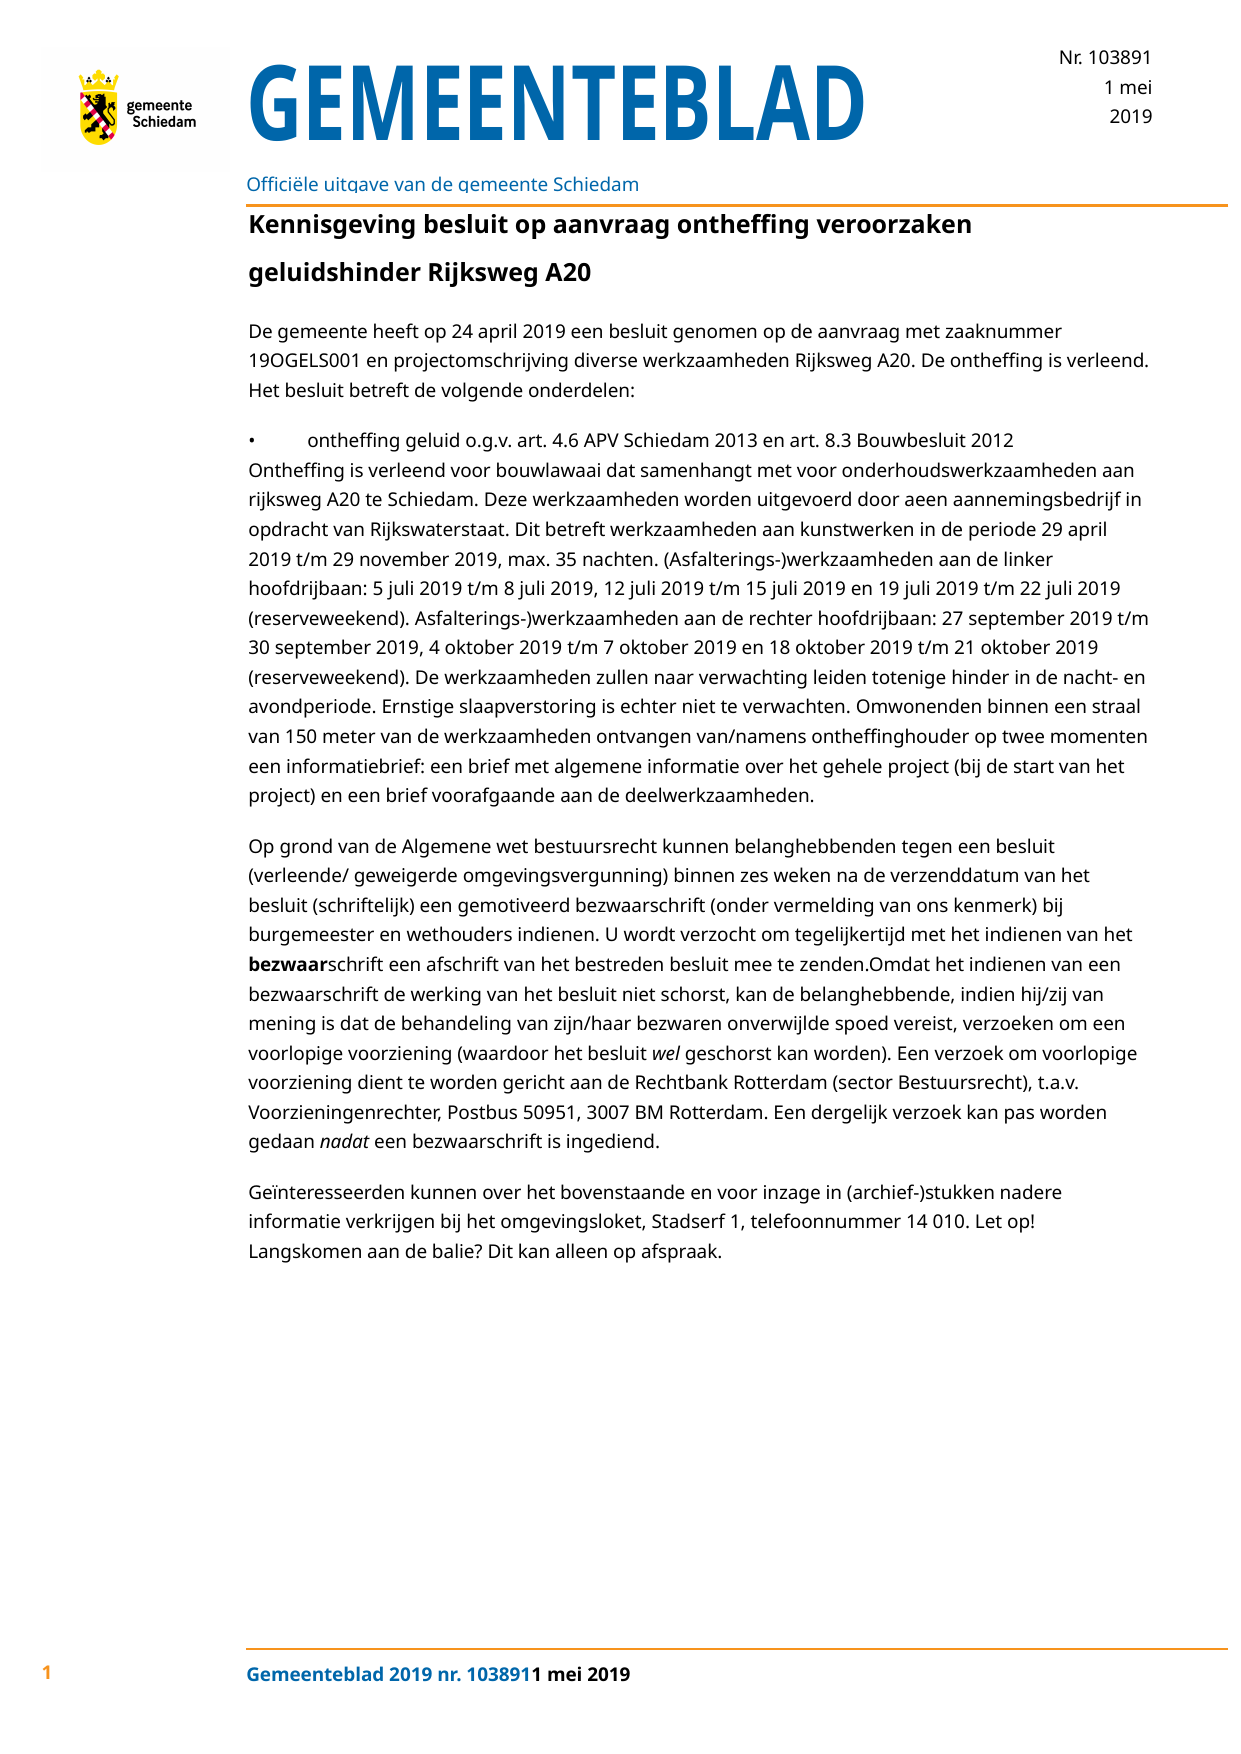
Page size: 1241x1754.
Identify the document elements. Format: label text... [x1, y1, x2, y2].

text Ontheffing is verleend voor bouwlawaai dat samenhangt met voor onderhoudswerkzaamheden aan rijksweg A20 te Schiedam. Deze werkzaamheden worden uitgevoerd door aeen aannemingsbedrijf in opdracht van Rijkswaterstaat. Dit betreft werkzaamheden aan kunstwerken in de periode 29 april 2019 t/m 29 november 2019, max. 35 nachten. (Asfalterings-)werkzaamheden aan de linker hoofdrijbaan: 5 juli 2019 t/m 8 juli 2019, 12 juli 2019 t/m 15 juli 2019 en 19 juli 2019 t/m 22 juli 2019 (reserveweekend). Asfalterings-)werkzaamheden aan de rechter hoofdrijbaan: 27 september 2019 t/m 30 september 2019, 4 oktober 2019 t/m 7 oktober 2019 en 18 oktober 2019 t/m 21 oktober 2019 (reserveweekend). De werkzaamheden zullen naar verwachting leiden totenige hinder in de nacht- en avondperiode. Ernstige slaapverstoring is echter niet te verwachten. Omwonenden binnen een straal van 150 meter van de werkzaamheden ontvangen van/namens ontheffinghouder op twee momenten een informatiebrief: een brief met algemene informatie over het gehele project (bij de start van het project) en een brief voorafgaande aan de deelwerkzaamheden. [248, 457, 1152, 808]
text Geïnteresseerden kunnen over het bovenstaande en voor inzage in (archief-)stukken nadere informatie verkrijgen bij het omgevingsloket, Stadserf 1, telefoonnummer 14 010. Let op! Langskomen aan de balie? Dit kan alleen op afspraak. [248, 1179, 1152, 1264]
list ontheffing geluid o.g.v. art. 4.6 APV Schiedam 2013 en art. 8.3 Bouwbesluit 2012 [248, 427, 1152, 453]
picture [41, 47, 231, 172]
text De gemeente heeft op 24 april 2019 een besluit genomen op de aanvraag met zaaknummer 19OGELS001 en projectomschrijving diverse werkzaamheden Rijksweg A20. De ontheffing is verleend. Het besluit betreft de volgende onderdelen: [248, 318, 1152, 403]
text Kennisgeving besluit op aanvraag ontheffing veroorzaken geluidshinder Rijksweg A20 [248, 207, 1152, 288]
text Op grond van de Algemene wet bestuursrecht kunnen belanghebbenden tegen een besluit (verleende/ geweigerde omgevingsvergunning) binnen zes weken na de verzenddatum van het besluit (schriftelijk) een gemotiveerd bezwaarschrift (onder vermelding van ons kenmerk) bij burgemeester en wethouders indienen. U wordt verzocht om tegelijkertijd met het indienen van het bezwaarschrift een afschrift van het bestreden besluit mee te zenden.Omdat het indienen van een bezwaarschrift de werking van het besluit niet schorst, kan de belanghebbende, indien hij/zij van mening is dat de behandeling van zijn/haar bezwaren onverwijlde spoed vereist, verzoeken om een voorlopige voorziening (waardoor het besluit wel geschorst kan worden). Een verzoek om voorlopige voorziening dient te worden gericht aan de Rechtbank Rotterdam (sector Bestuursrecht), t.a.v. Voorzieningenrechter, Postbus 50951, 3007 BM Rotterdam. Een dergelijk verzoek kan pas worden gedaan nadat een bezwaarschrift is ingediend. [248, 833, 1152, 1154]
